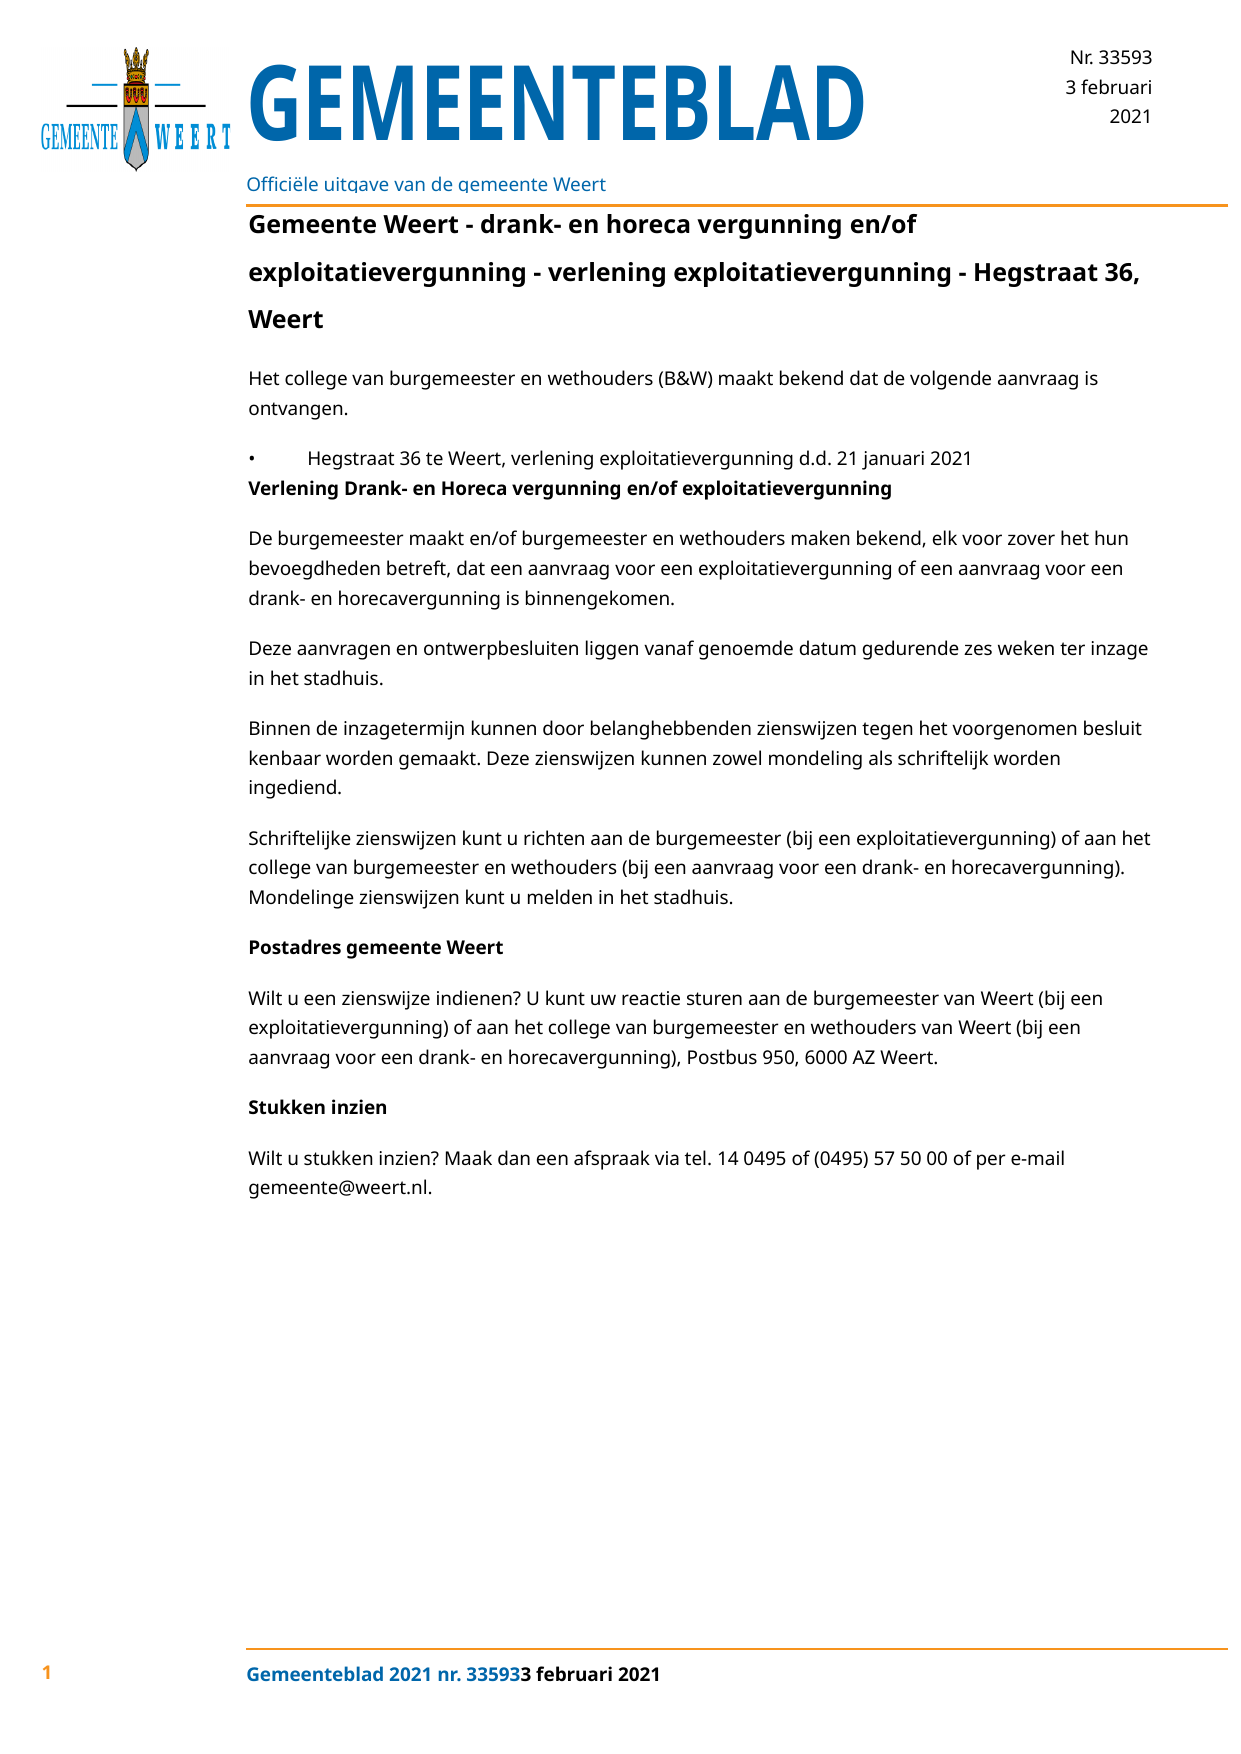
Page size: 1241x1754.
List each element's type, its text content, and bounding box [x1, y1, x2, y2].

text Deze aanvragen en ontwerpbesluiten liggen vanaf genoemde datum gedurende zes weken ter inzage in het stadhuis. [248, 635, 1152, 690]
picture [41, 47, 231, 172]
text Wilt u een zienswijze indienen? U kunt uw reactie sturen aan de burgemeester van Weert (bij een exploitatievergunning) of aan het college van burgemeester en wethouders van Weert (bij een aanvraag voor een drank- en horecavergunning), Postbus 950, 6000 AZ Weert. [248, 985, 1152, 1069]
list Hegstraat 36 te Weert, verlening exploitatievergunning d.d. 21 januari 2021 [248, 446, 1152, 471]
text Gemeente Weert - drank- en horeca vergunning en/of exploitatievergunning - verlening exploitatievergunning - Hegstraat 36, Weert [248, 207, 1152, 336]
text Stukken inzien [248, 1094, 1152, 1120]
text Schriftelijke zienswijzen kunt u richten aan de burgemeester (bij een exploitatievergunning) of aan het college van burgemeester en wethouders (bij een aanvraag voor een drank- en horecavergunning). Mondelinge zienswijzen kunt u melden in het stadhuis. [248, 825, 1152, 909]
text Wilt u stukken inzien? Maak dan een afspraak via tel. 14 0495 of (0495) 57 50 00 of per e-mail gemeente@weert.nl. [248, 1145, 1152, 1200]
text Verlening Drank- en Horeca vergunning en/of exploitatievergunning [248, 475, 1152, 501]
text De burgemeester maakt en/of burgemeester en wethouders maken bekend, elk voor zover het hun bevoegdheden betreft, dat een aanvraag voor een exploitatievergunning of een aanvraag voor een drank- en horecavergunning is binnengekomen. [248, 526, 1152, 610]
text Binnen de inzagetermijn kunnen door belanghebbenden zienswijzen tegen het voorgenomen besluit kenbaar worden gemaakt. Deze zienswijzen kunnen zowel mondeling als schriftelijk worden ingediend. [248, 715, 1152, 800]
text Postadres gemeente Weert [248, 934, 1152, 960]
text Het college van burgemeester en wethouders (B&W) maakt bekend dat de volgende aanvraag is ontvangen. [248, 366, 1152, 421]
